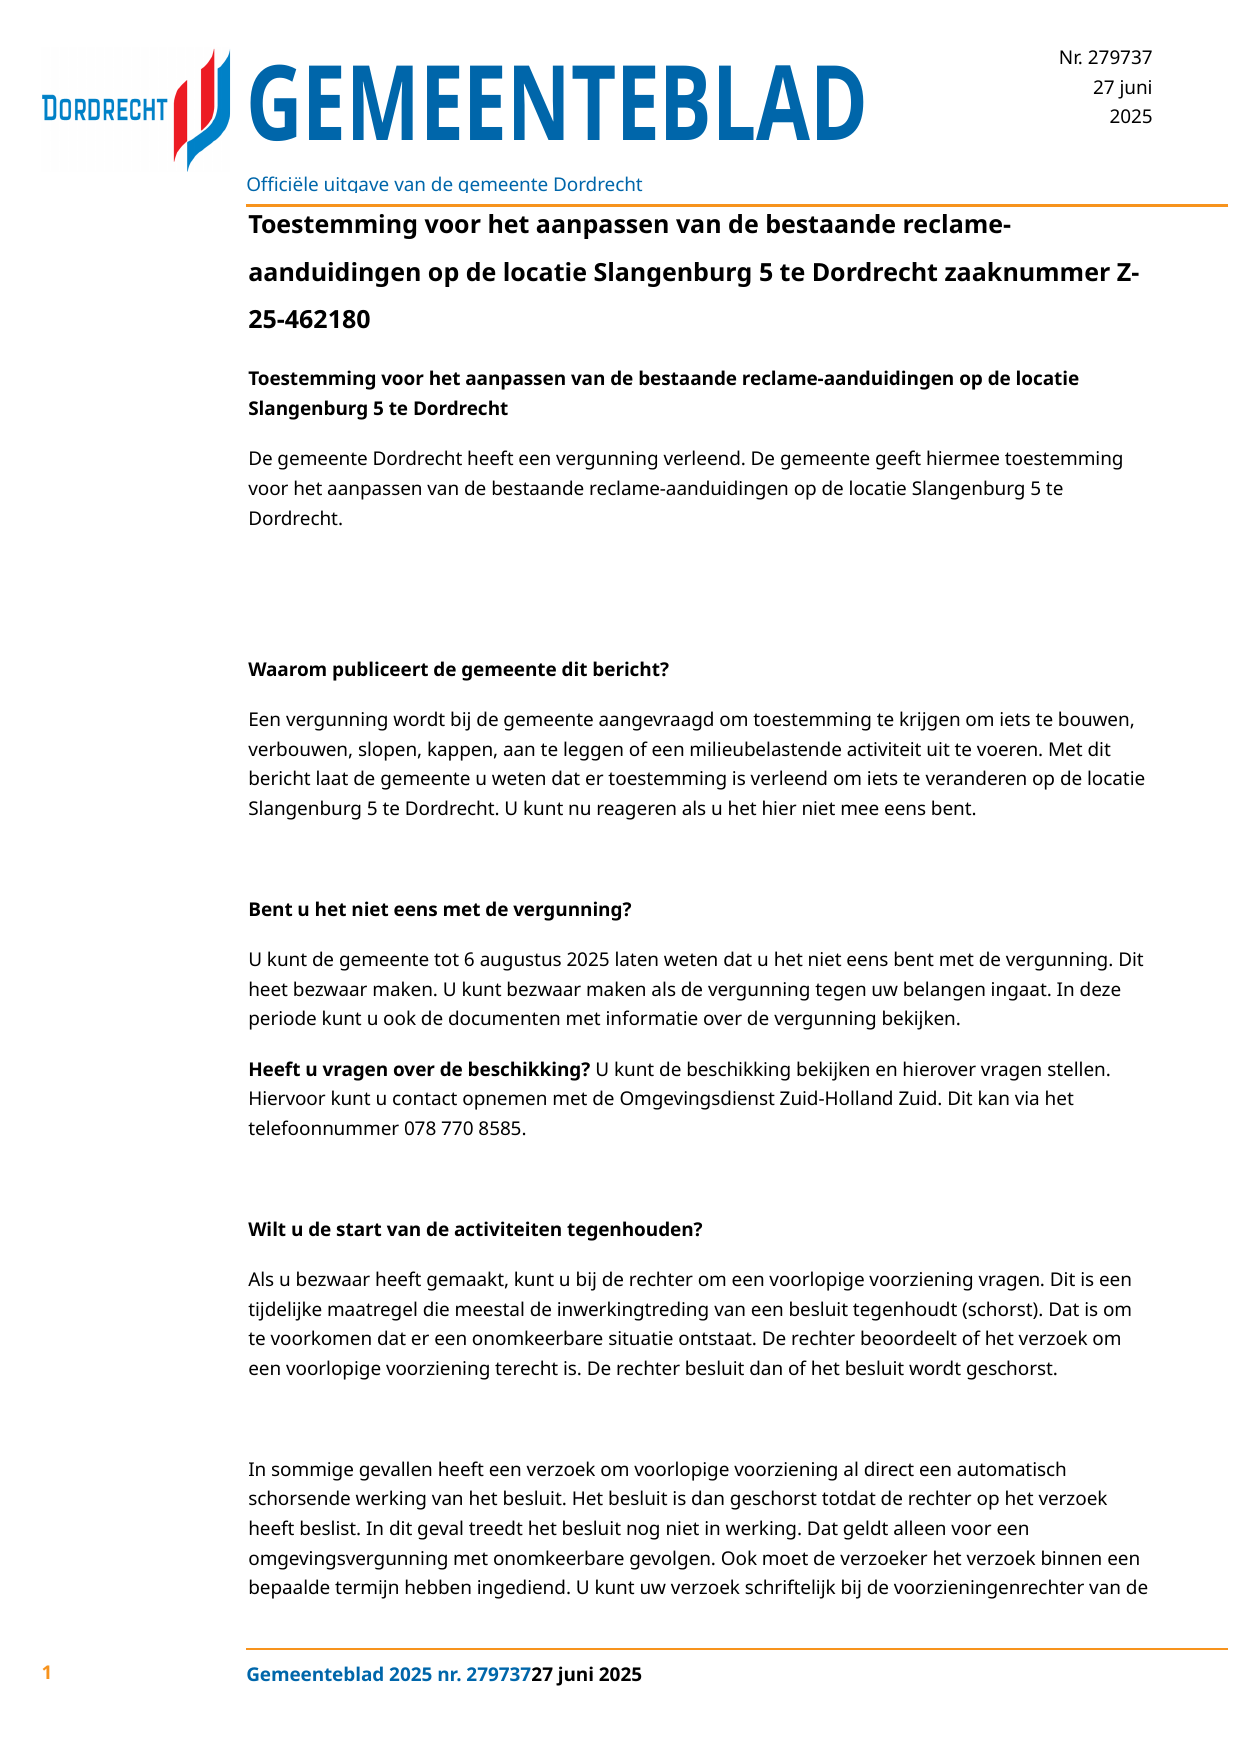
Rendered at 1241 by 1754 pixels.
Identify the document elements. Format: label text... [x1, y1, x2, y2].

text Wilt u de start van de activiteiten tegenhouden? [248, 1216, 1152, 1242]
text Toestemming voor het aanpassen van de bestaande reclame-aanduidingen op de locatie Slangenburg 5 te Dordrecht [248, 366, 1152, 421]
text In sommige gevallen heeft een verzoek om voorlopige voorziening al direct een automatisch schorsende werking van het besluit. Het besluit is dan geschorst totdat de rechter op het verzoek heeft beslist. In dit geval treedt het besluit nog niet in werking. Dat geldt alleen voor een omgevingsvergunning met onomkeerbare gevolgen. Ook moet de verzoeker het verzoek binnen een bepaalde termijn hebben ingediend. U kunt uw verzoek schriftelijk bij de voorzieningenrechter van de [248, 1456, 1152, 1600]
picture [41, 47, 231, 172]
text Waarom publiceert de gemeente dit bericht? [248, 656, 1152, 682]
text Heeft u vragen over de beschikking? U kunt de beschikking bekijken en hierover vragen stellen. Hiervoor kunt u contact opnemen met de Omgevingsdienst Zuid-Holland Zuid. Dit kan via het telefoonnummer 078 770 8585. [248, 1056, 1152, 1141]
text Als u bezwaar heeft gemaakt, kunt u bij de rechter om een voorlopige voorziening vragen. Dit is een tijdelijke maatregel die meestal de inwerkingtreding van een besluit tegenhoudt (schorst). Dat is om te voorkomen dat er een onomkeerbare situatie ontstaat. De rechter beoordeelt of het verzoek om een voorlopige voorziening terecht is. De rechter besluit dan of het besluit wordt geschorst. [248, 1266, 1152, 1381]
text Een vergunning wordt bij de gemeente aangevraagd om toestemming te krijgen om iets te bouwen, verbouwen, slopen, kappen, aan te leggen of een milieubelastende activiteit uit te voeren. Met dit bericht laat de gemeente u weten dat er toestemming is verleend om iets te veranderen op de locatie Slangenburg 5 te Dordrecht. U kunt nu reageren als u het hier niet mee eens bent. [248, 706, 1152, 821]
text U kunt de gemeente tot 6 augustus 2025 laten weten dat u het niet eens bent met de vergunning. Dit heet bezwaar maken. U kunt bezwaar maken als de vergunning tegen uw belangen ingaat. In deze periode kunt u ook de documenten met informatie over de vergunning bekijken. [248, 946, 1152, 1031]
text Toestemming voor het aanpassen van de bestaande reclame-aanduidingen op de locatie Slangenburg 5 te Dordrecht zaaknummer Z-25-462180 [248, 207, 1152, 336]
text De gemeente Dordrecht heeft een vergunning verleend. De gemeente geeft hiermee toestemming voor het aanpassen van de bestaande reclame-aanduidingen op de locatie Slangenburg 5 te Dordrecht. [248, 446, 1152, 530]
text Bent u het niet eens met de vergunning? [248, 896, 1152, 922]
